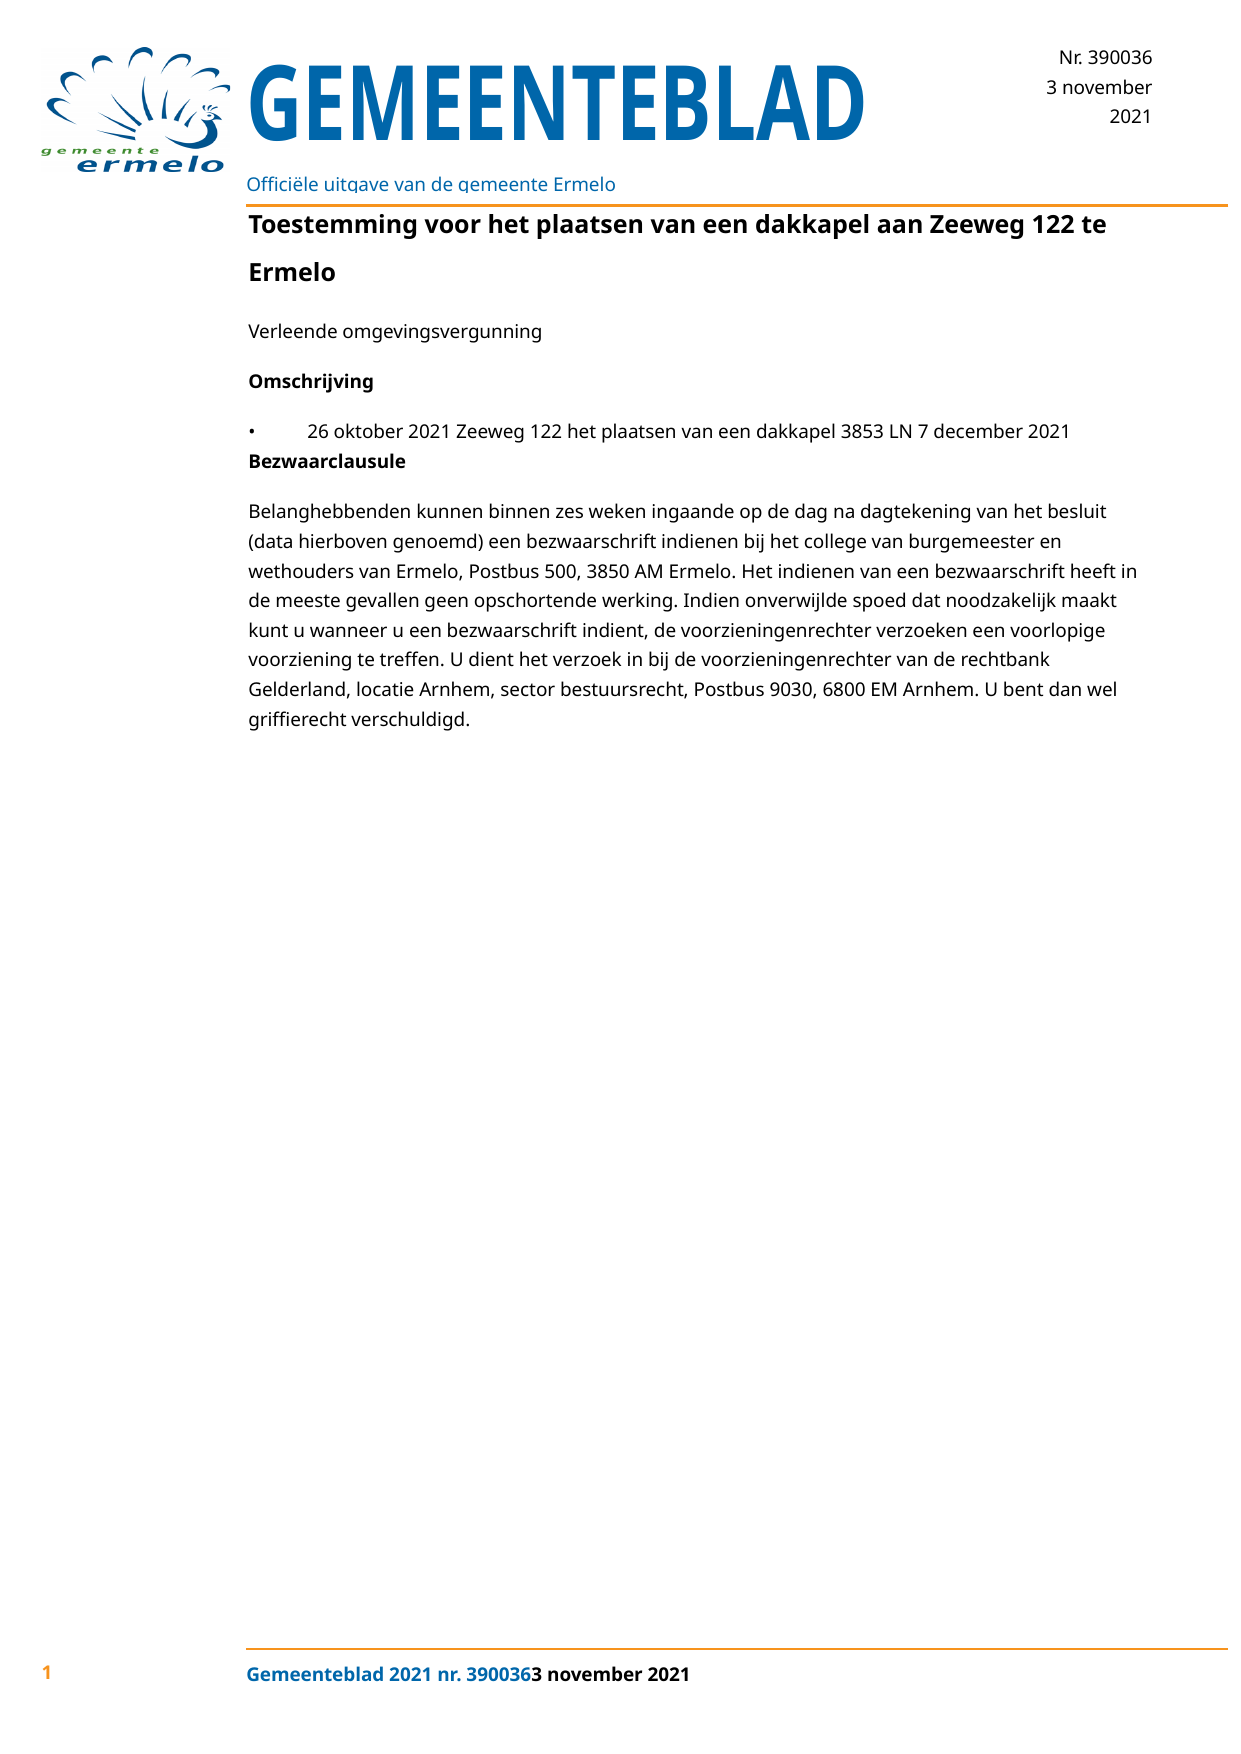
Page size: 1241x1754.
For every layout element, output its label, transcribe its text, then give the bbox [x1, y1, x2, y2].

text Belanghebbenden kunnen binnen zes weken ingaande op de dag na dagtekening van het besluit (data hierboven genoemd) een bezwaarschrift indienen bij het college van burgemeester en wethouders van Ermelo, Postbus 500, 3850 AM Ermelo. Het indienen van een bezwaarschrift heeft in de meeste gevallen geen opschortende werking. Indien onverwijlde spoed dat noodzakelijk maakt kunt u wanneer u een bezwaarschrift indient, de voorzieningenrechter verzoeken een voorlopige voorziening te treffen. U dient het verzoek in bij de voorzieningenrechter van de rechtbank Gelderland, locatie Arnhem, sector bestuursrecht, Postbus 9030, 6800 EM Arnhem. U bent dan wel griffierecht verschuldigd. [248, 499, 1152, 732]
text Toestemming voor het plaatsen van een dakkapel aan Zeeweg 122 te Ermelo [248, 207, 1152, 288]
list 26 oktober 2021 Zeeweg 122 het plaatsen van een dakkapel 3853 LN 7 december 2021 [248, 419, 1152, 444]
text Bezwaarclausule [248, 448, 1152, 474]
text Omschrijving [248, 368, 1152, 394]
text Verleende omgevingsvergunning [248, 318, 1152, 344]
picture [41, 47, 231, 172]
